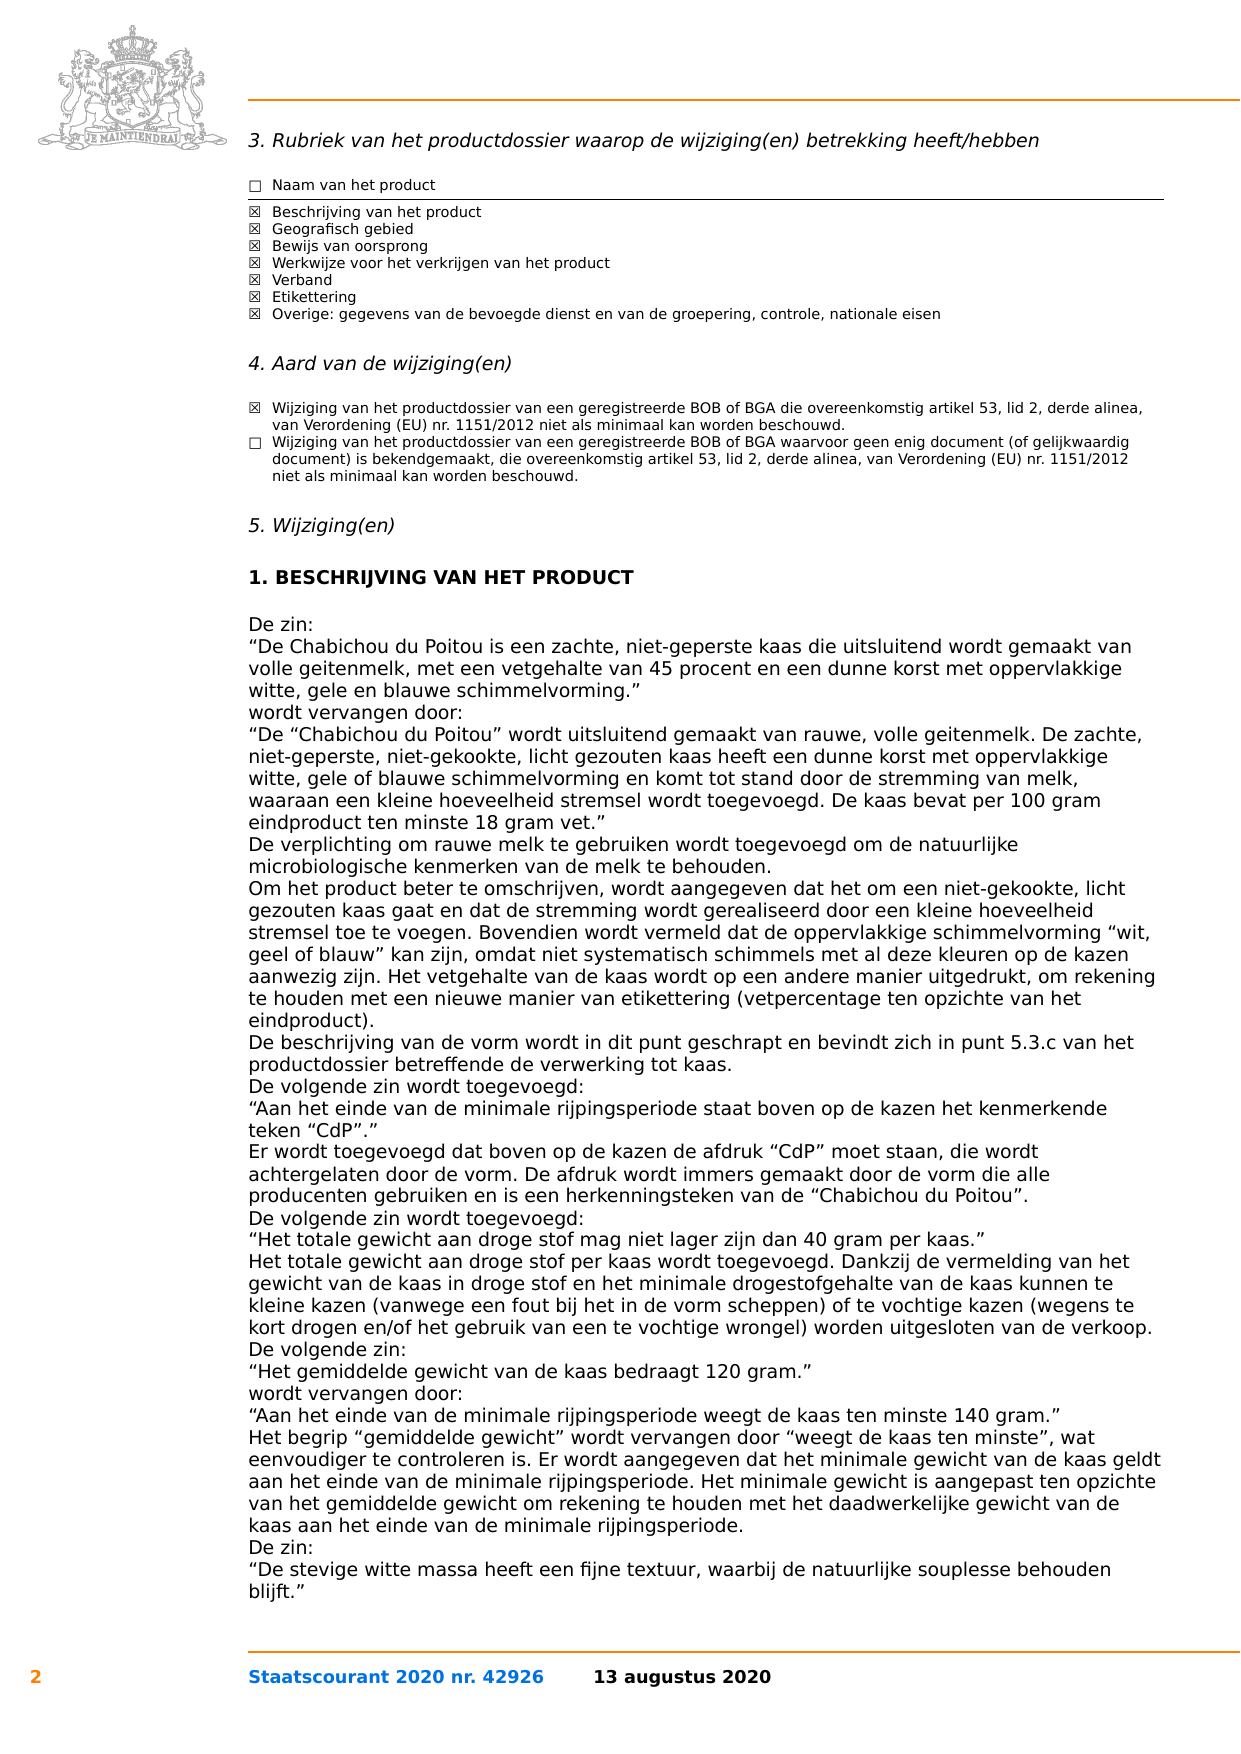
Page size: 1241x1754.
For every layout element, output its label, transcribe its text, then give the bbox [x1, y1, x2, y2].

text De volgende zin wordt toegevoegd: [248, 1076, 1163, 1097]
picture [38, 25, 227, 150]
table_cell ☒ [248, 306, 266, 323]
table_cell ☒ [248, 255, 266, 272]
table_header □ [248, 177, 266, 198]
text De zin: [248, 614, 1163, 636]
text “Het gemiddelde gewicht van de kaas bedraagt 120 gram.” [248, 1361, 1163, 1383]
text wordt vervangen door: [248, 1383, 1163, 1405]
text Er wordt toegevoegd dat boven op de kazen de afdruk “CdP” moet staan, die wordt achtergelaten door de vorm. De afdruk wordt immers gemaakt door de vorm die alle producenten gebruiken en is een herkenningsteken van de “Chabichou du Poitou”. [248, 1141, 1163, 1207]
table_cell Overige: gegevens van de bevoegde dienst en van de groepering, controle, nationale eisen [266, 306, 1163, 323]
table_cell Etikettering [266, 289, 1163, 306]
subtitle 3. Rubriek van het productdossier waarop de wijziging(en) betrekking heeft/hebben [248, 130, 1163, 152]
text Het begrip “gemiddelde gewicht” wordt vervangen door “weegt de kaas ten minste”, wat eenvoudiger te controleren is. Er wordt aangegeven dat het minimale gewicht van de kaas geldt aan het einde van de minimale rijpingsperiode. Het minimale gewicht is aangepast ten opzichte van het gemiddelde gewicht om rekening te houden met het daadwerkelijke gewicht van de kaas aan het einde van de minimale rijpingsperiode. [248, 1427, 1163, 1537]
text De zin: [248, 1537, 1163, 1559]
table_cell ☒ [248, 238, 266, 255]
table_cell Verband [266, 272, 1163, 289]
text “De Chabichou du Poitou is een zachte, niet-geperste kaas die uitsluitend wordt gemaakt van volle geitenmelk, met een vetgehalte van 45 procent en een dunne korst met oppervlakkige witte, gele en blauwe schimmelvorming.” [248, 636, 1163, 702]
table_cell Bewijs van oorsprong [266, 238, 1163, 255]
text De volgende zin wordt toegevoegd: [248, 1207, 1163, 1229]
table_header ☒ [248, 400, 266, 434]
table_cell ☒ [248, 221, 266, 238]
subtitle 5. Wijziging(en) [248, 515, 1163, 537]
table_header Naam van het product [266, 177, 1163, 198]
table_cell Beschrijving van het product [266, 200, 1163, 221]
text “Aan het einde van de minimale rijpingsperiode staat boven op de kazen het kenmerkende teken “CdP”.” [248, 1097, 1163, 1141]
text “De stevige witte massa heeft een fijne textuur, waarbij de natuurlijke souplesse behouden blijft.” [248, 1559, 1163, 1603]
table_cell ☒ [248, 272, 266, 289]
text “Aan het einde van de minimale rijpingsperiode weegt de kaas ten minste 140 gram.” [248, 1405, 1163, 1427]
text “Het totale gewicht aan droge stof mag niet lager zijn dan 40 gram per kaas.” [248, 1229, 1163, 1251]
table_cell Werkwijze voor het verkrijgen van het product [266, 255, 1163, 272]
subtitle 1. BESCHRIJVING VAN HET PRODUCT [248, 567, 1163, 589]
table_cell □ [248, 434, 266, 485]
text Om het product beter te omschrijven, wordt aangegeven dat het om een niet-gekookte, licht gezouten kaas gaat en dat de stremming wordt gerealiseerd door een kleine hoeveelheid stremsel toe te voegen. Bovendien wordt vermeld dat de oppervlakkige schimmelvorming “wit, geel of blauw” kan zijn, omdat niet systematisch schimmels met al deze kleuren op de kazen aanwezig zijn. Het vetgehalte van de kaas wordt op een andere manier uitgedrukt, om rekening te houden met een nieuwe manier van etikettering (vetpercentage ten opzichte van het eindproduct). [248, 878, 1163, 1032]
table_cell Wijziging van het productdossier van een geregistreerde BOB of BGA waarvoor geen enig document (of gelijkwaardig document) is bekendgemaakt, die overeenkomstig artikel 53, lid 2, derde alinea, van Verordening (EU) nr. 1151/2012 niet als minimaal kan worden beschouwd. [266, 434, 1163, 485]
table_cell ☒ [248, 289, 266, 306]
text De verplichting om rauwe melk te gebruiken wordt toegevoegd om de natuurlijke microbiologische kenmerken van de melk te behouden. [248, 834, 1163, 878]
subtitle 4. Aard van de wijziging(en) [248, 353, 1163, 375]
table_header Wijziging van het productdossier van een geregistreerde BOB of BGA die overeenkomstig artikel 53, lid 2, derde alinea, van Verordening (EU) nr. 1151/2012 niet als minimaal kan worden beschouwd. [266, 400, 1163, 434]
text De beschrijving van de vorm wordt in dit punt geschrapt en bevindt zich in punt 5.3.c van het productdossier betreffende de verwerking tot kaas. [248, 1032, 1163, 1076]
text Het totale gewicht aan droge stof per kaas wordt toegevoegd. Dankzij de vermelding van het gewicht van de kaas in droge stof en het minimale drogestofgehalte van de kaas kunnen te kleine kazen (vanwege een fout bij het in de vorm scheppen) of te vochtige kazen (wegens te kort drogen en/of het gebruik van een te vochtige wrongel) worden uitgesloten van de verkoop. [248, 1251, 1163, 1339]
text “De “Chabichou du Poitou” wordt uitsluitend gemaakt van rauwe, volle geitenmelk. De zachte, niet-geperste, niet-gekookte, licht gezouten kaas heeft een dunne korst met oppervlakkige witte, gele of blauwe schimmelvorming en komt tot stand door de stremming van melk, waaraan een kleine hoeveelheid stremsel wordt toegevoegd. De kaas bevat per 100 gram eindproduct ten minste 18 gram vet.” [248, 724, 1163, 834]
text De volgende zin: [248, 1339, 1163, 1361]
table_cell Geografisch gebied [266, 221, 1163, 238]
table_cell ☒ [248, 200, 266, 221]
text wordt vervangen door: [248, 702, 1163, 724]
